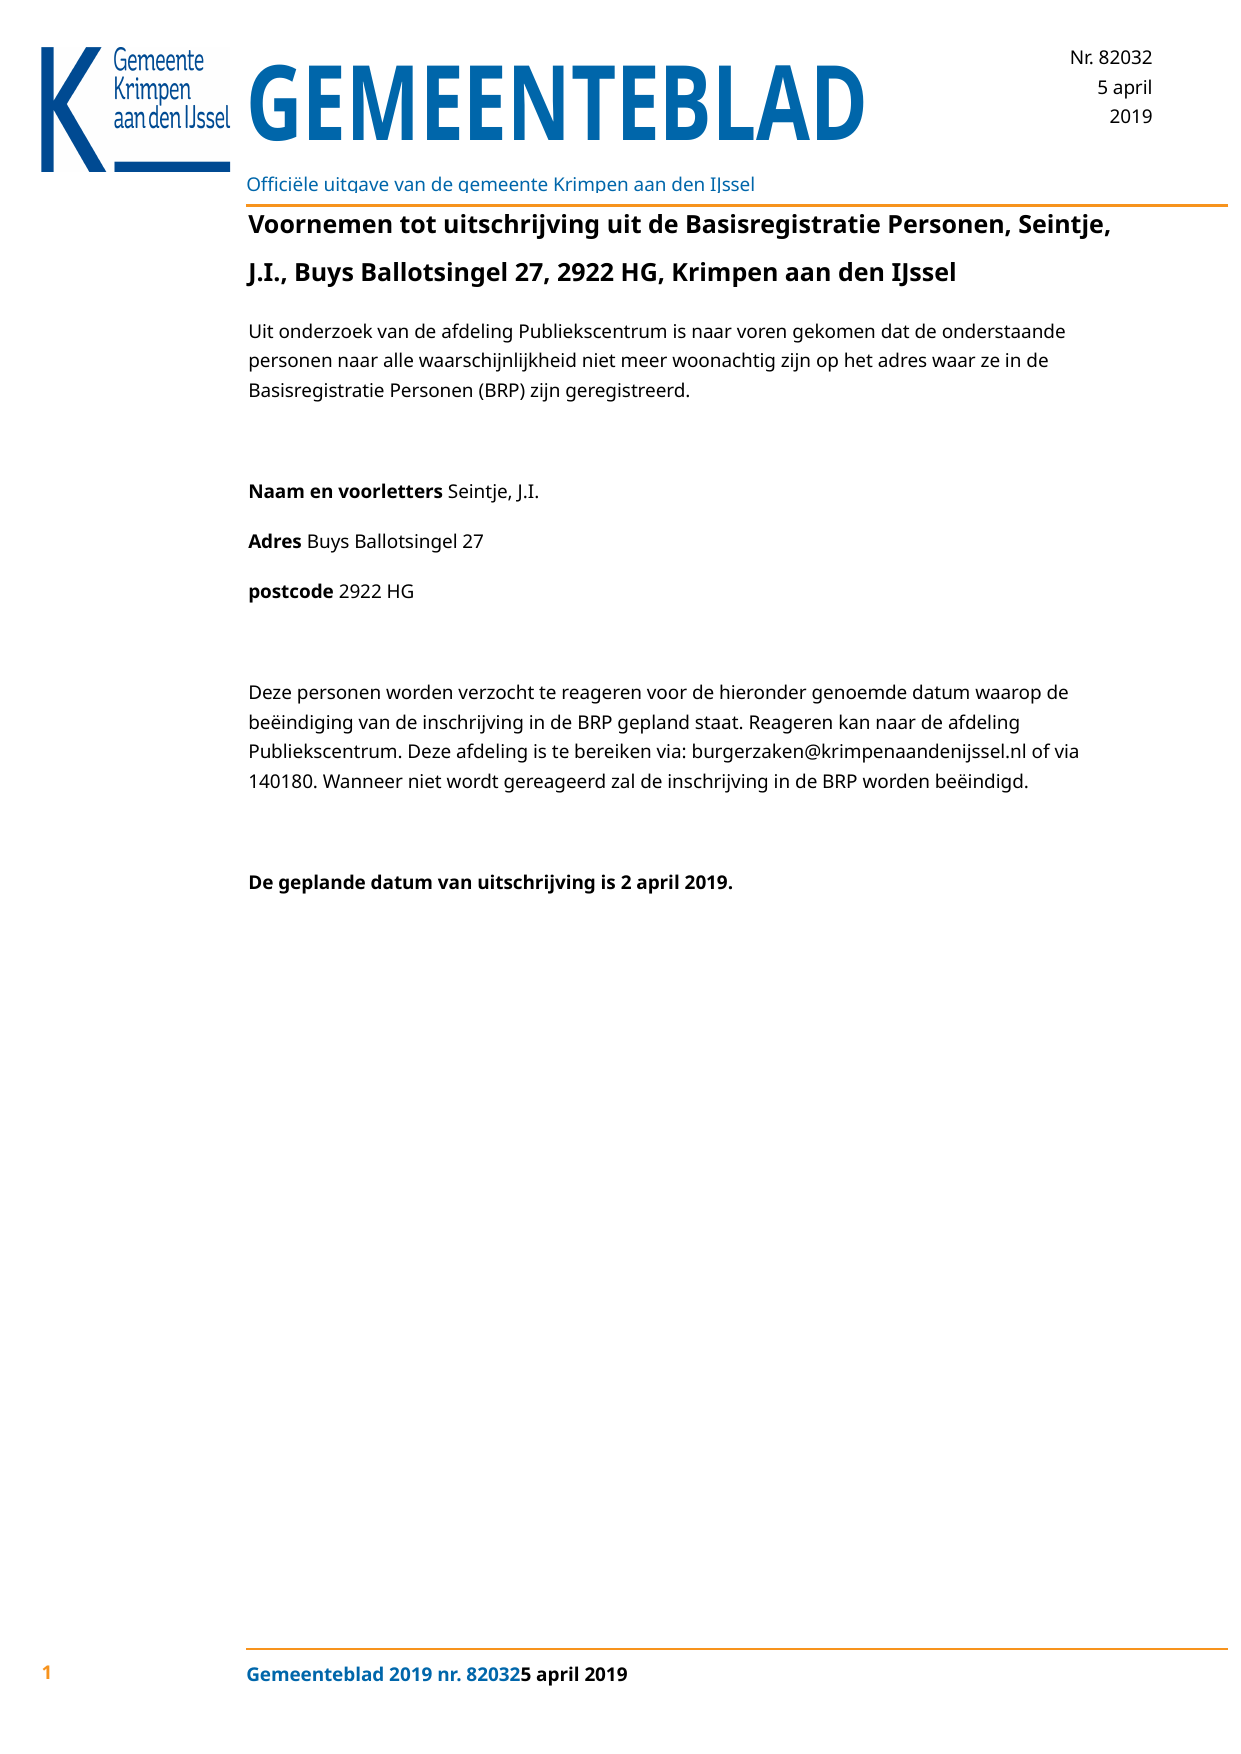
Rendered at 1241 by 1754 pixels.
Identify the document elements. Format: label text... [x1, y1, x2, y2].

text Voornemen tot uitschrijving uit de Basisregistratie Personen, Seintje, J.I., Buys Ballotsingel 27, 2922 HG, Krimpen aan den IJssel [248, 207, 1152, 288]
picture [41, 47, 231, 172]
text Uit onderzoek van de afdeling Publiekscentrum is naar voren gekomen dat de onderstaande personen naar alle waarschijnlijkheid niet meer woonachtig zijn op het adres waar ze in de Basisregistratie Personen (BRP) zijn geregistreerd. [248, 318, 1152, 403]
text De geplande datum van uitschrijving is 2 april 2019. [248, 869, 1152, 895]
text Naam en voorletters Seintje, J.I. [248, 478, 1152, 504]
text postcode 2922 HG [248, 579, 1152, 604]
text Adres Buys Ballotsingel 27 [248, 528, 1152, 554]
text Deze personen worden verzocht te reageren voor de hieronder genoemde datum waarop de beëindiging van de inschrijving in de BRP gepland staat. Reageren kan naar de afdeling Publiekscentrum. Deze afdeling is te bereiken via: burgerzaken@krimpenaandenijssel.nl of via 140180. Wanneer niet wordt gereageerd zal de inschrijving in de BRP worden beëindigd. [248, 679, 1152, 794]
